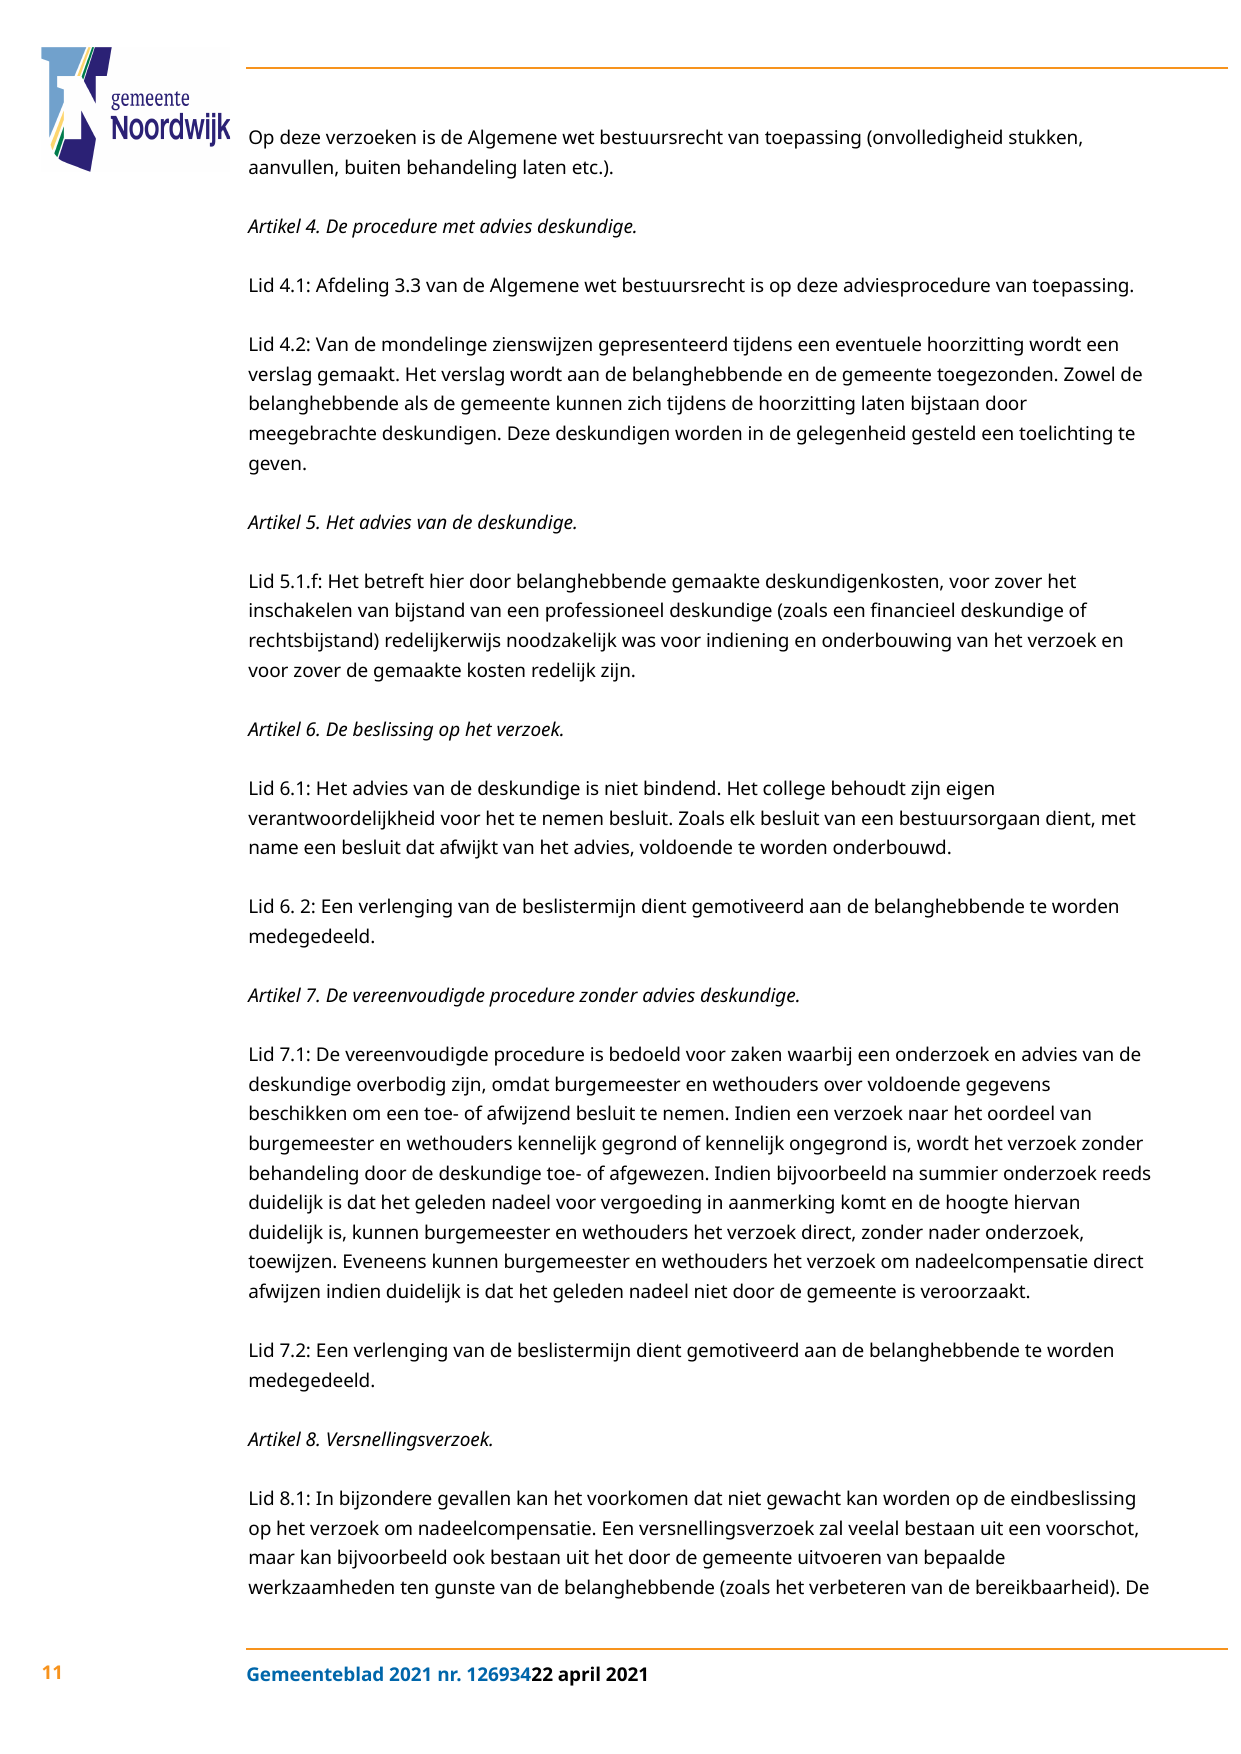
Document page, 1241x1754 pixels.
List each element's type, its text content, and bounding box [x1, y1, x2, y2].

text Lid 5.1.f: Het betreft hier door belanghebbende gemaakte deskundigenkosten, voor zover het inschakelen van bijstand van een professioneel deskundige (zoals een financieel deskundige of rechtsbijstand) redelijkerwijs noodzakelijk was voor indiening en onderbouwing van het verzoek en voor zover de gemaakte kosten redelijk zijn. [248, 568, 1152, 683]
text Op deze verzoeken is de Algemene wet bestuursrecht van toepassing (onvolledigheid stukken, aanvullen, buiten behandeling laten etc.). [248, 124, 1152, 180]
text Lid 8.1: In bijzondere gevallen kan het voorkomen dat niet gewacht kan worden op de eindbeslissing op het verzoek om nadeelcompensatie. Een versnellingsverzoek zal veelal bestaan uit een voorschot, maar kan bijvoorbeeld ook bestaan uit het door de gemeente uitvoeren van bepaalde werkzaamheden ten gunste van de belanghebbende (zoals het verbeteren van de bereikbaarheid). De [248, 1485, 1152, 1600]
text Lid 4.2: Van de mondelinge zienswijzen gepresenteerd tijdens een eventuele hoorzitting wordt een verslag gemaakt. Het verslag wordt aan de belanghebbende en de gemeente toegezonden. Zowel de belanghebbende als de gemeente kunnen zich tijdens de hoorzitting laten bijstaan door meegebrachte deskundigen. Deze deskundigen worden in de gelegenheid gesteld een toelichting te geven. [248, 331, 1152, 476]
text Lid 7.1: De vereenvoudigde procedure is bedoeld voor zaken waarbij een onderzoek en advies van de deskundige overbodig zijn, omdat burgemeester en wethouders over voldoende gegevens beschikken om een toe- of afwijzend besluit te nemen. Indien een verzoek naar het oordeel van burgemeester en wethouders kennelijk gegrond of kennelijk ongegrond is, wordt het verzoek zonder behandeling door de deskundige toe- of afgewezen. Indien bijvoorbeeld na summier onderzoek reeds duidelijk is dat het geleden nadeel voor vergoeding in aanmerking komt en de hoogte hiervan duidelijk is, kunnen burgemeester en wethouders het verzoek direct, zonder nader onderzoek, toewijzen. Eveneens kunnen burgemeester en wethouders het verzoek om nadeelcompensatie direct afwijzen indien duidelijk is dat het geleden nadeel niet door de gemeente is veroorzaakt. [248, 1041, 1152, 1304]
text Lid 7.2: Een verlenging van de beslistermijn dient gemotiveerd aan de belanghebbende te worden medegedeeld. [248, 1337, 1152, 1393]
picture [41, 47, 231, 172]
text Artikel 8. Versnellingsverzoek. [248, 1426, 1152, 1452]
text Artikel 5. Het advies van de deskundige. [248, 509, 1152, 535]
text Lid 4.1: Afdeling 3.3 van de Algemene wet bestuursrecht is op deze adviesprocedure van toepassing. [248, 272, 1152, 298]
text Artikel 7. De vereenvoudigde procedure zonder advies deskundige. [248, 982, 1152, 1008]
text Artikel 6. De beslissing op het verzoek. [248, 716, 1152, 742]
text Lid 6.1: Het advies van de deskundige is niet bindend. Het college behoudt zijn eigen verantwoordelijkheid voor het te nemen besluit. Zoals elk besluit van een bestuursorgaan dient, met name een besluit dat afwijkt van het advies, voldoende te worden onderbouwd. [248, 775, 1152, 860]
text Lid 6. 2: Een verlenging van de beslistermijn dient gemotiveerd aan de belanghebbende te worden medegedeeld. [248, 893, 1152, 949]
text Artikel 4. De procedure met advies deskundige. [248, 213, 1152, 239]
